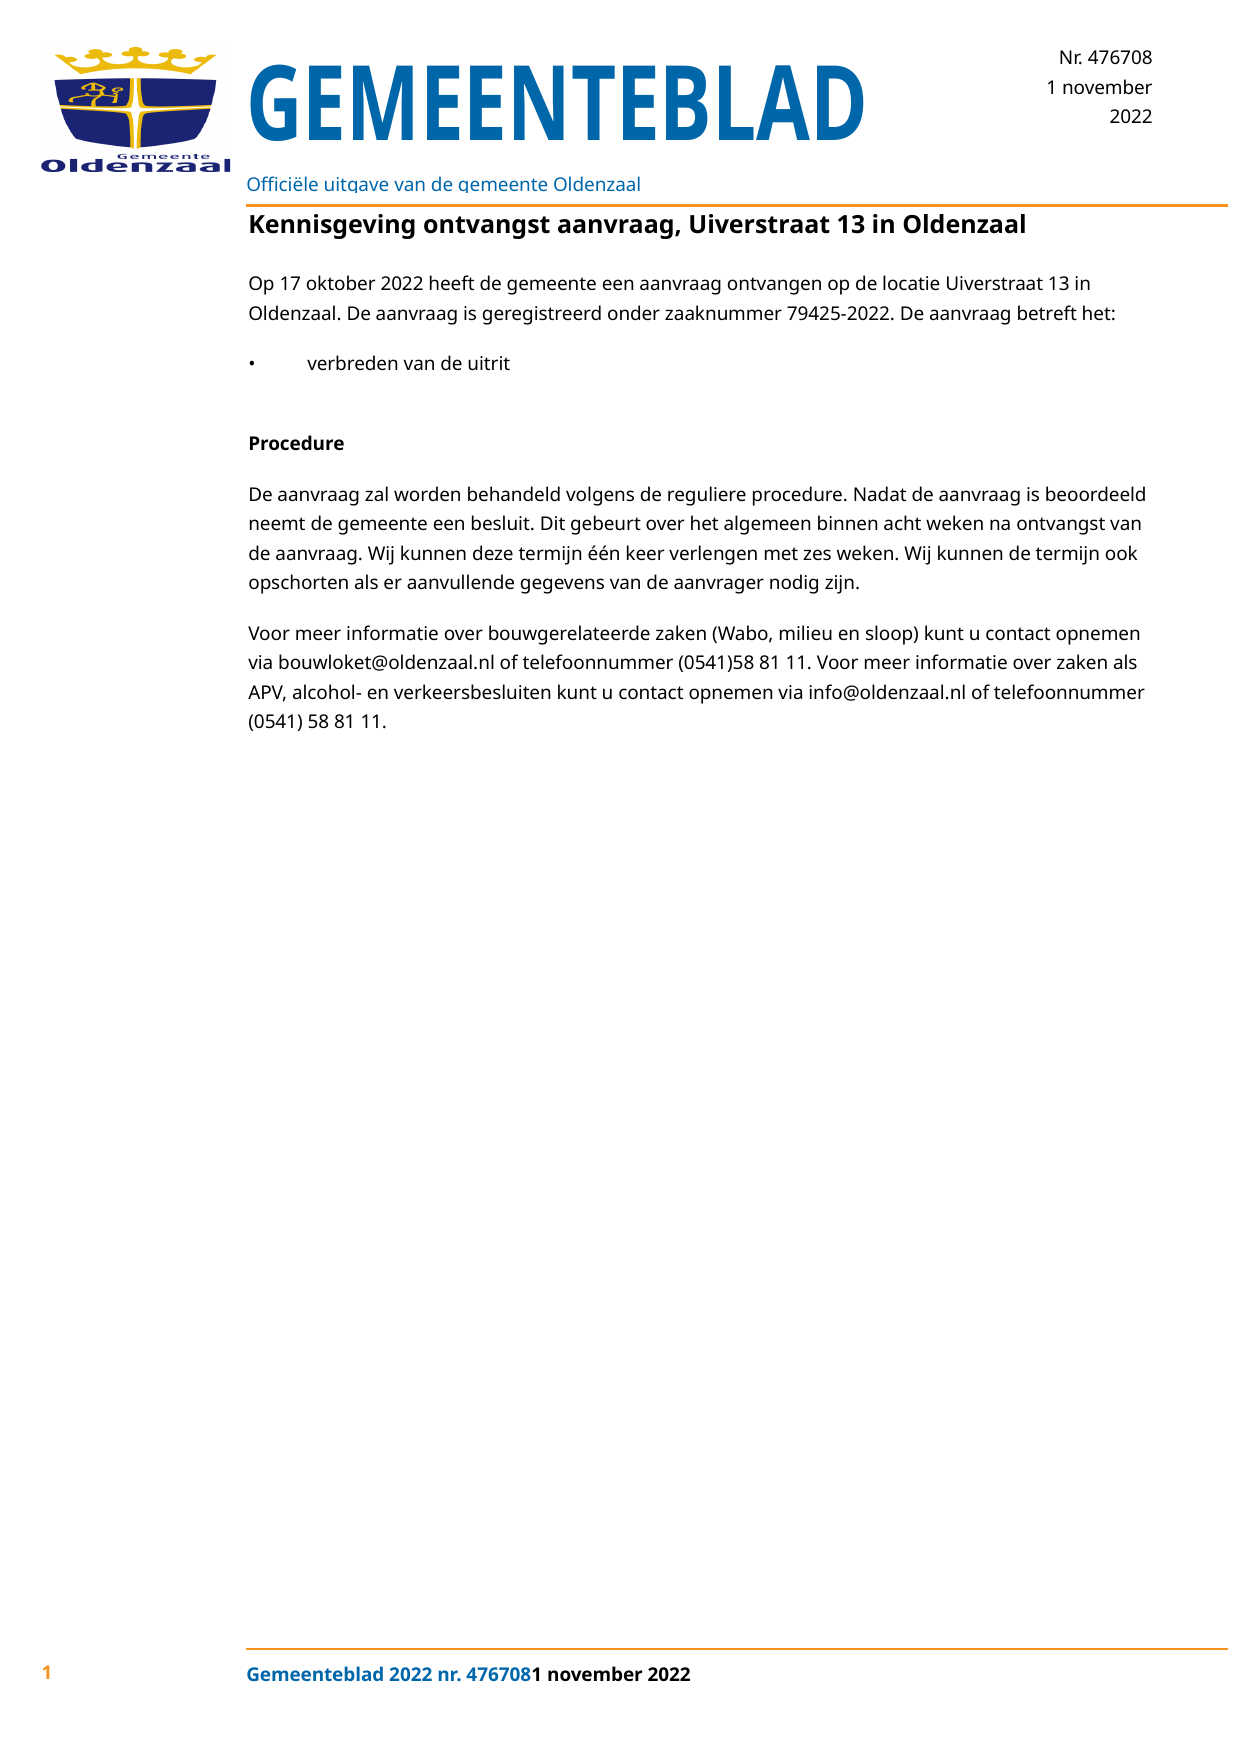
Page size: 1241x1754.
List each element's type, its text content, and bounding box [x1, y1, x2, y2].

list verbreden van de uitrit [248, 350, 1152, 376]
text Op 17 oktober 2022 heeft de gemeente een aanvraag ontvangen op de locatie Uiverstraat 13 in Oldenzaal. De aanvraag is geregistreerd onder zaaknummer 79425-2022. De aanvraag betreft het: [248, 270, 1152, 326]
picture [41, 47, 231, 172]
text De aanvraag zal worden behandeld volgens de reguliere procedure. Nadat de aanvraag is beoordeeld neemt de gemeente een besluit. Dit gebeurt over het algemeen binnen acht weken na ontvangst van de aanvraag. Wij kunnen deze termijn één keer verlengen met zes weken. Wij kunnen de termijn ook opschorten als er aanvullende gegevens van de aanvrager nodig zijn. [248, 481, 1152, 595]
text Voor meer informatie over bouwgerelateerde zaken (Wabo, milieu en sloop) kunt u contact opnemen via bouwloket@oldenzaal.nl of telefoonnummer (0541)58 81 11. Voor meer informatie over zaken als APV, alcohol- en verkeersbesluiten kunt u contact opnemen via info@oldenzaal.nl of telefoonnummer (0541) 58 81 11. [248, 620, 1152, 734]
text Kennisgeving ontvangst aanvraag, Uiverstraat 13 in Oldenzaal [248, 207, 1152, 241]
text Procedure [248, 430, 1152, 456]
